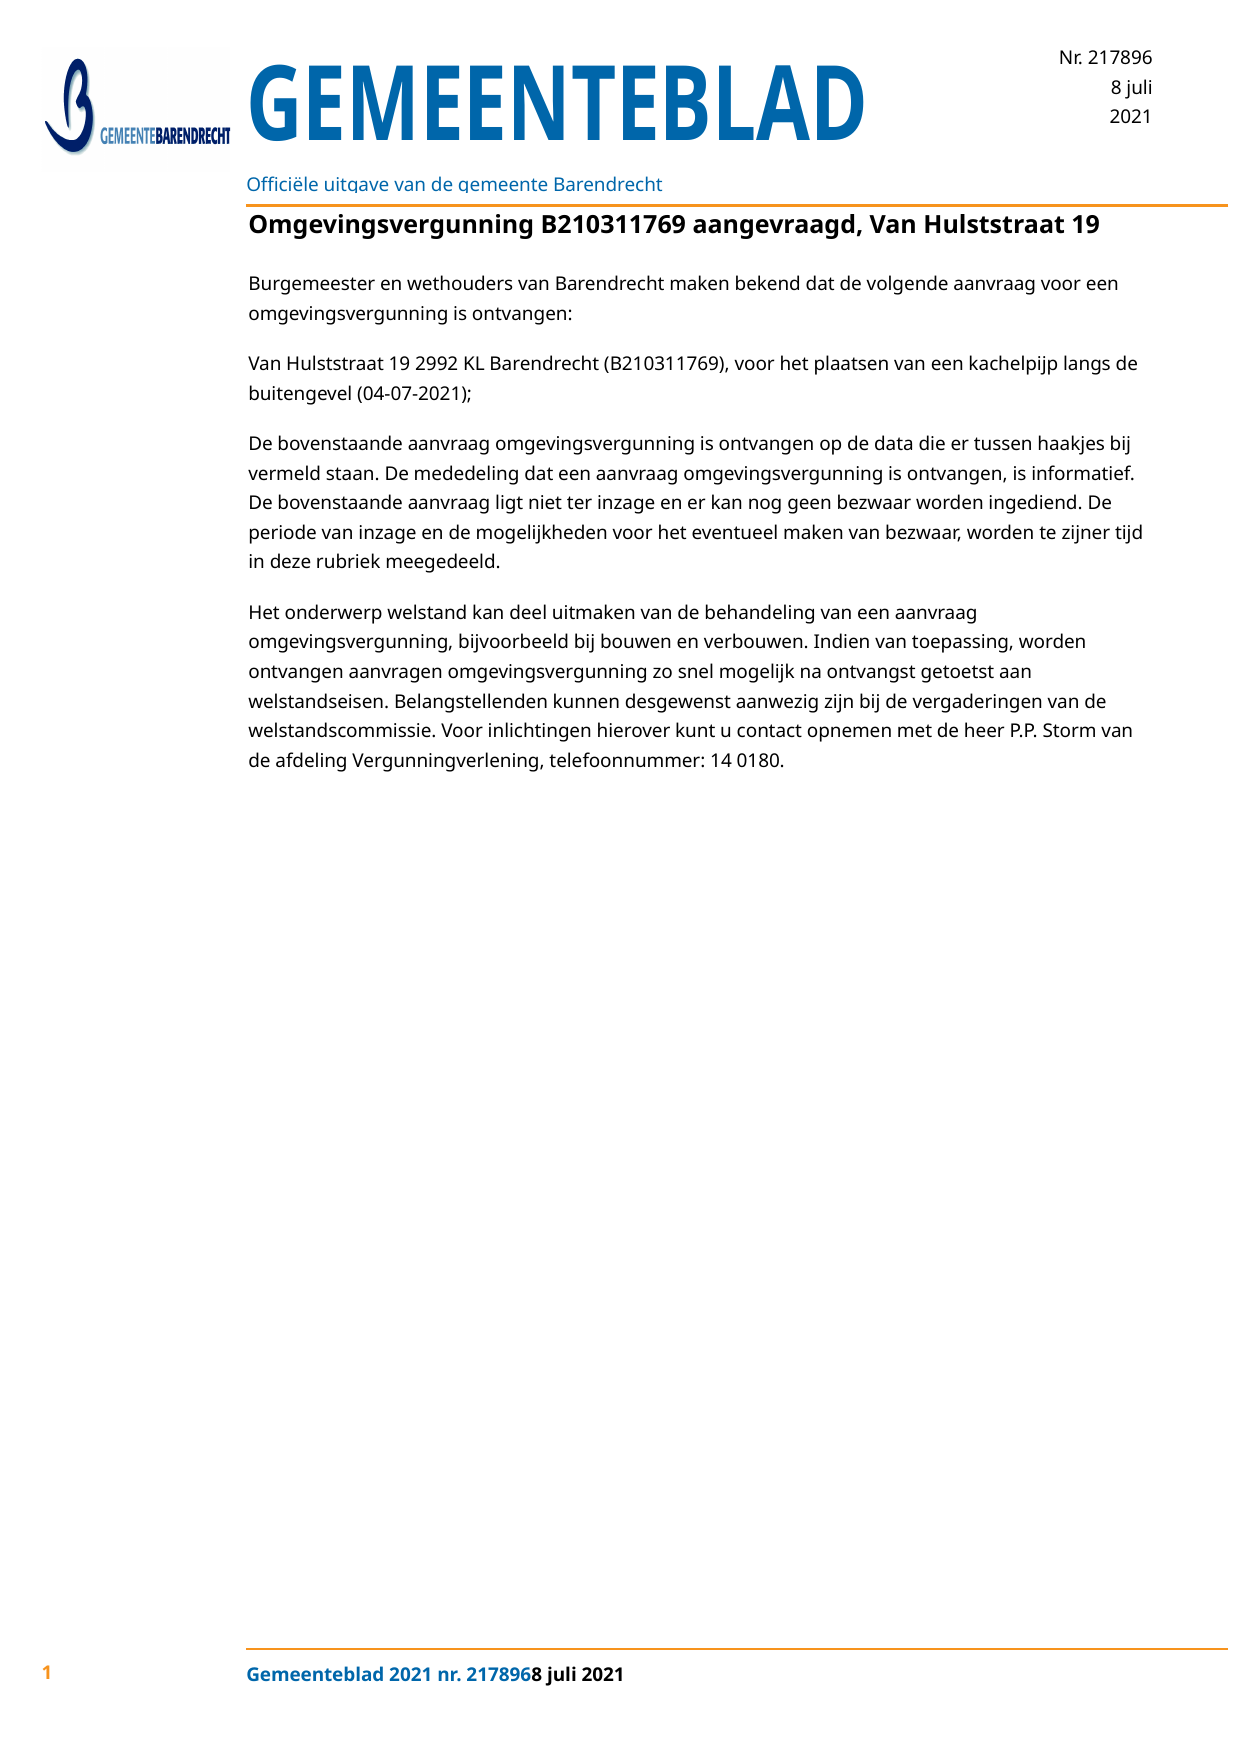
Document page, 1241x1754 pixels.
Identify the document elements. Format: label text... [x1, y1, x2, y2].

picture [41, 47, 231, 172]
text Het onderwerp welstand kan deel uitmaken van de behandeling van een aanvraag omgevingsvergunning, bijvoorbeeld bij bouwen en verbouwen. Indien van toepassing, worden ontvangen aanvragen omgevingsvergunning zo snel mogelijk na ontvangst getoetst aan welstandseisen. Belangstellenden kunnen desgewenst aanwezig zijn bij de vergaderingen van de welstandscommissie. Voor inlichtingen hierover kunt u contact opnemen met de heer P.P. Storm van de afdeling Vergunningverlening, telefoonnummer: 14 0180. [248, 599, 1152, 773]
text Van Hulststraat 19 2992 KL Barendrecht (B210311769), voor het plaatsen van een kachelpijp langs de buitengevel (04-07-2021); [248, 350, 1152, 406]
text De bovenstaande aanvraag omgevingsvergunning is ontvangen op de data die er tussen haakjes bij vermeld staan. De mededeling dat een aanvraag omgevingsvergunning is ontvangen, is informatief. De bovenstaande aanvraag ligt niet ter inzage en er kan nog geen bezwaar worden ingediend. De periode van inzage en de mogelijkheden voor het eventueel maken van bezwaar, worden te zijner tijd in deze rubriek meegedeeld. [248, 430, 1152, 574]
text Burgemeester en wethouders van Barendrecht maken bekend dat de volgende aanvraag voor een omgevingsvergunning is ontvangen: [248, 270, 1152, 326]
text Omgevingsvergunning B210311769 aangevraagd, Van Hulststraat 19 [248, 207, 1152, 241]
